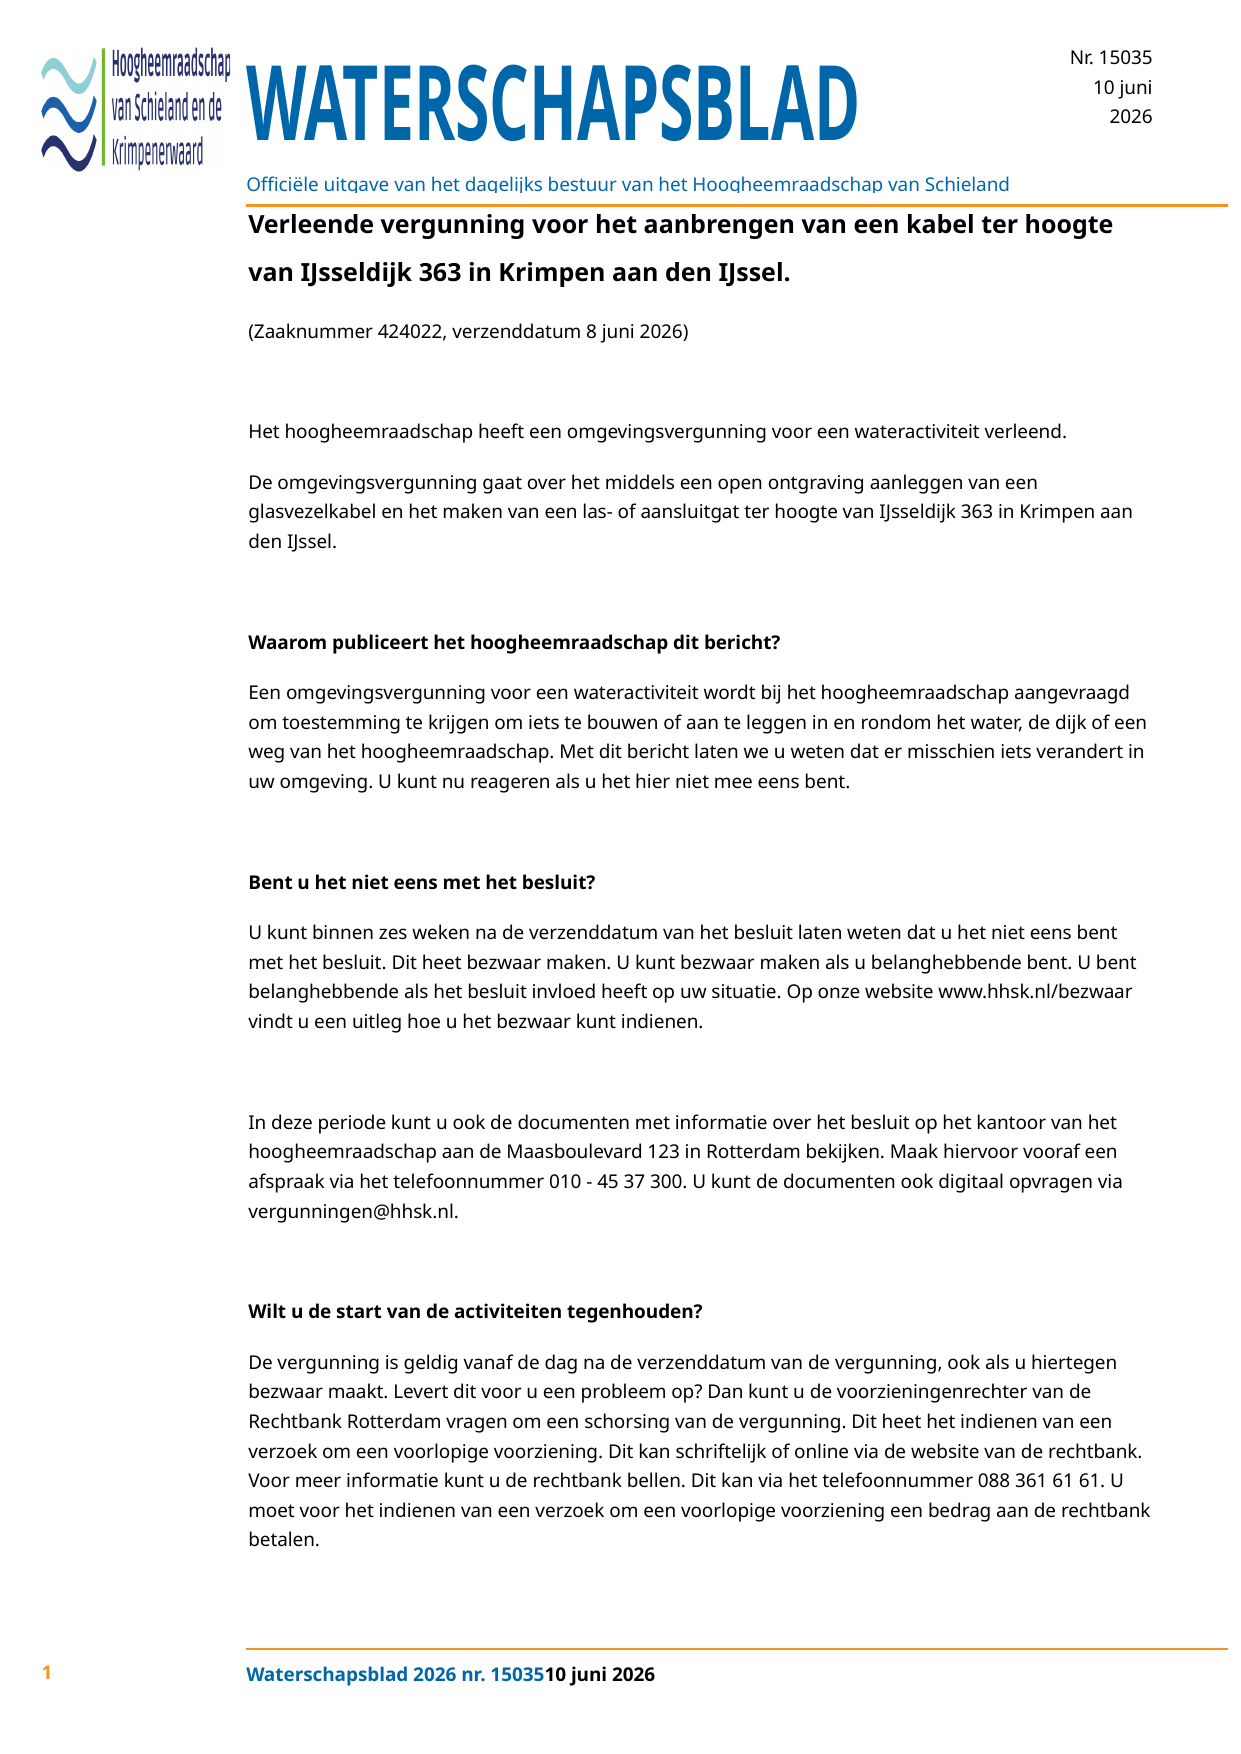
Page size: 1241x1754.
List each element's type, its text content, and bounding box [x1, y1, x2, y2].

text Verleende vergunning voor het aanbrengen van een kabel ter hoogte van IJsseldijk 363 in Krimpen aan den IJssel. [248, 207, 1152, 288]
text De omgevingsvergunning gaat over het middels een open ontgraving aanleggen van een glasvezelkabel en het maken van een las- of aansluitgat ter hoogte van IJsseldijk 363 in Krimpen aan den IJssel. [248, 469, 1152, 554]
text U kunt binnen zes weken na de verzenddatum van het besluit laten weten dat u het niet eens bent met het besluit. Dit heet bezwaar maken. U kunt bezwaar maken als u belanghebbende bent. U bent belanghebbende als het besluit invloed heeft op uw situatie. Op onze website www.hhsk.nl/bezwaar vindt u een uitleg hoe u het bezwaar kunt indienen. [248, 919, 1152, 1034]
text Het hoogheemraadschap heeft een omgevingsvergunning voor een wateractiviteit verleend. [248, 419, 1152, 444]
text In deze periode kunt u ook de documenten met informatie over het besluit op het kantoor van het hoogheemraadschap aan de Maasboulevard 123 in Rotterdam bekijken. Maak hiervoor vooraf een afspraak via het telefoonnummer 010 - 45 37 300. U kunt de documenten ook digitaal opvragen via vergunningen@hhsk.nl. [248, 1109, 1152, 1224]
text Waarom publiceert het hoogheemraadschap dit bericht? [248, 629, 1152, 655]
text (Zaaknummer 424022, verzenddatum 8 juni 2026) [248, 318, 1152, 344]
text Bent u het niet eens met het besluit? [248, 869, 1152, 895]
picture [41, 47, 231, 172]
text Wilt u de start van de activiteiten tegenhouden? [248, 1299, 1152, 1324]
text Een omgevingsvergunning voor een wateractiviteit wordt bij het hoogheemraadschap aangevraagd om toestemming te krijgen om iets te bouwen of aan te leggen in en rondom het water, de dijk of een weg van het hoogheemraadschap. Met dit bericht laten we u weten dat er misschien iets verandert in uw omgeving. U kunt nu reageren als u het hier niet mee eens bent. [248, 679, 1152, 794]
text De vergunning is geldig vanaf de dag na de verzenddatum van de vergunning, ook als u hiertegen bezwaar maakt. Levert dit voor u een probleem op? Dan kunt u de voorzieningenrechter van de Rechtbank Rotterdam vragen om een schorsing van de vergunning. Dit heet het indienen van een verzoek om een voorlopige voorziening. Dit kan schriftelijk of online via de website van de rechtbank. Voor meer informatie kunt u de rechtbank bellen. Dit kan via het telefoonnummer 088 361 61 61. U moet voor het indienen van een verzoek om een voorlopige voorziening een bedrag aan de rechtbank betalen. [248, 1349, 1152, 1552]
